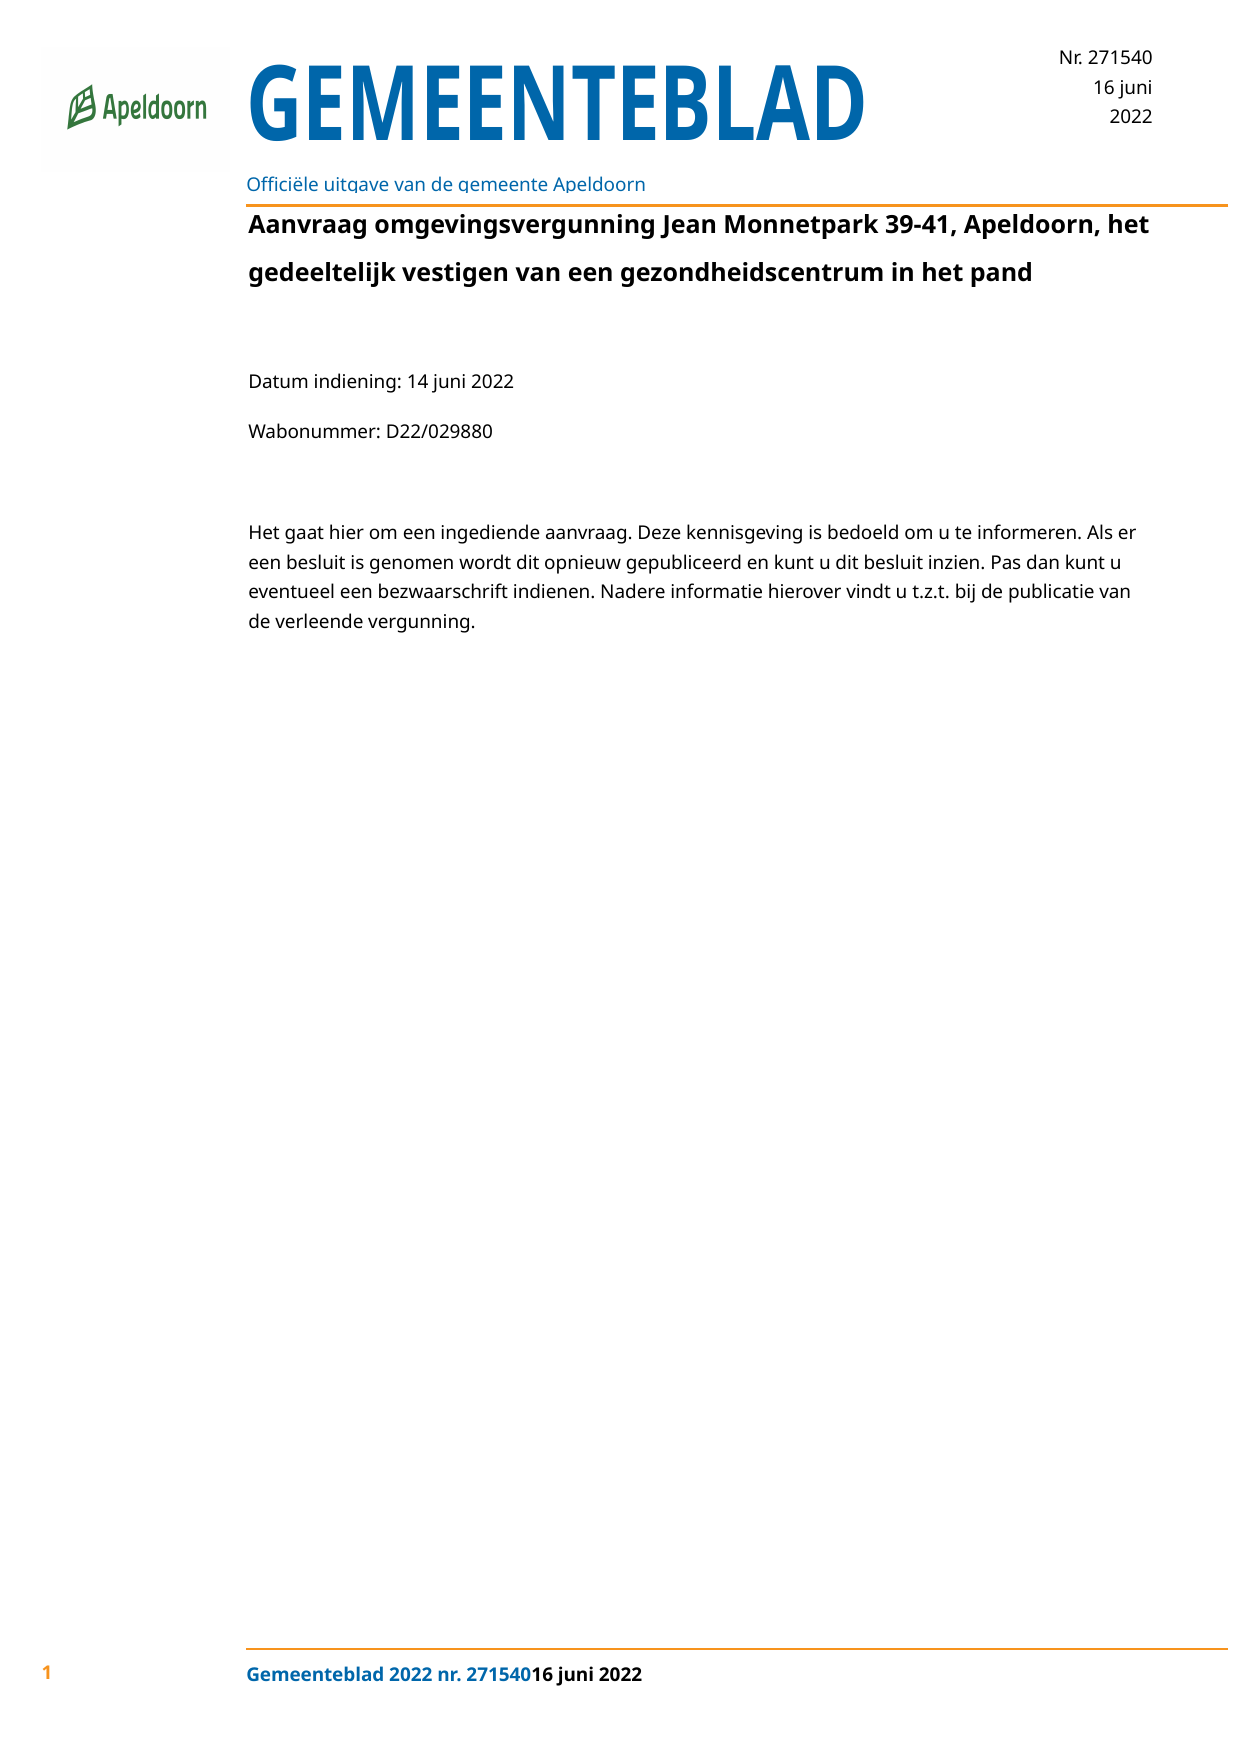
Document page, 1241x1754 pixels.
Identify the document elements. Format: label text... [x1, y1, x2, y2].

picture [41, 47, 231, 172]
text Datum indiening: 14 juni 2022 [248, 368, 1152, 394]
text Het gaat hier om een ingediende aanvraag. Deze kennisgeving is bedoeld om u te informeren. Als er een besluit is genomen wordt dit opnieuw gepubliceerd en kunt u dit besluit inzien. Pas dan kunt u eventueel een bezwaarschrift indienen. Nadere informatie hierover vindt u t.z.t. bij de publicatie van de verleende vergunning. [248, 519, 1152, 634]
text Wabonummer: D22/029880 [248, 419, 1152, 444]
text Aanvraag omgevingsvergunning Jean Monnetpark 39-41, Apeldoorn, het gedeeltelijk vestigen van een gezondheidscentrum in het pand [248, 207, 1152, 288]
